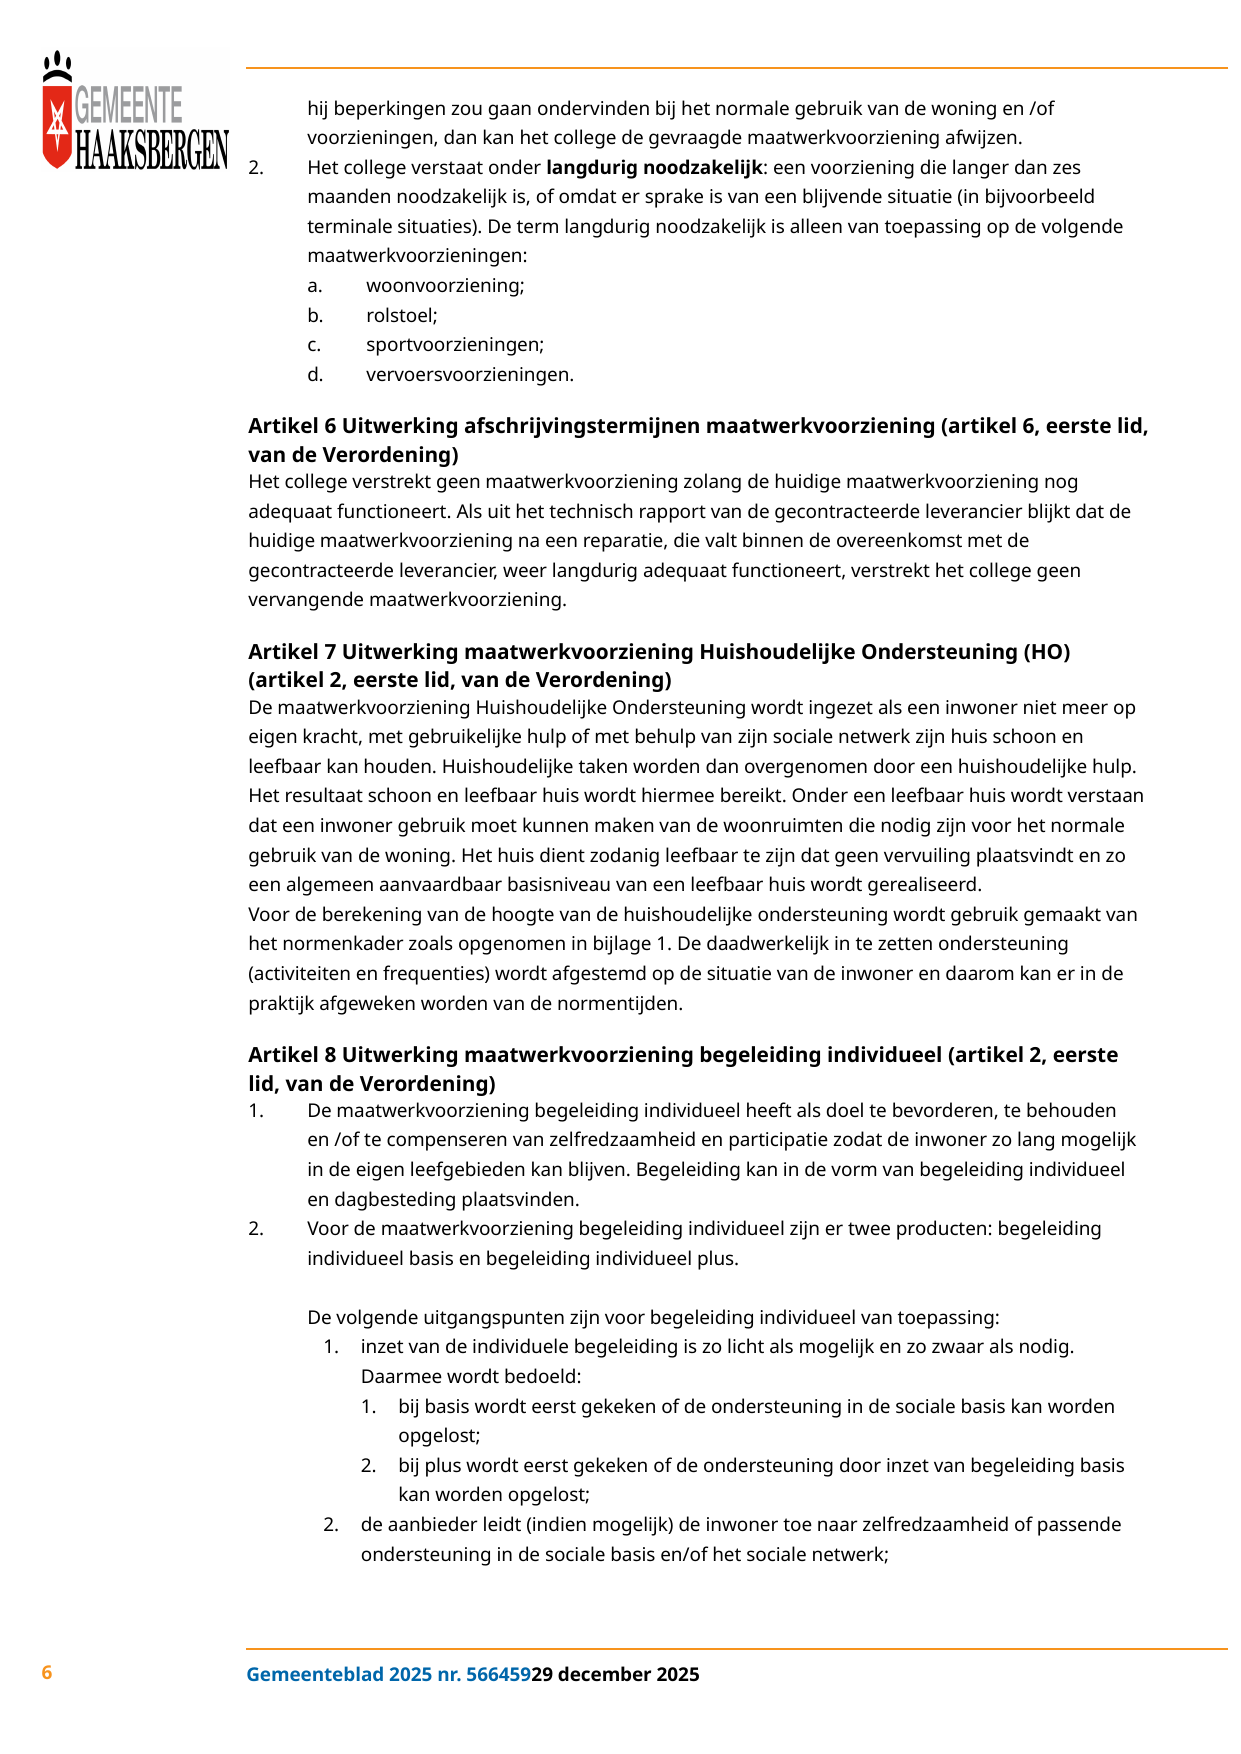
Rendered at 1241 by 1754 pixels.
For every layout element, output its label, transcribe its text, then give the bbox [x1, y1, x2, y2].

text Artikel 8 Uitwerking maatwerkvoorziening begeleiding individueel (artikel 2, eerste lid, van de Verordening) [248, 1040, 1152, 1097]
list de aanbieder leidt (indien mogelijk) de inwoner toe naar zelfredzaamheid of passende ondersteuning in de sociale basis en/of het sociale netwerk; [323, 1511, 1152, 1567]
list vervoersvoorzieningen. [307, 361, 1152, 387]
list hij beperkingen zou gaan ondervinden bij het normale gebruik van de woning en /of voorzieningen, dan kan het college de gevraagde maatwerkvoorziening afwijzen. [248, 95, 1152, 150]
list rolstoel; [307, 302, 1152, 328]
list inzet van de individuele begeleiding is zo licht als mogelijk en zo zwaar als nodig. Daarmee wordt bedoeld: [323, 1334, 1152, 1389]
list woonvoorziening; [307, 272, 1152, 298]
list De volgende uitgangspunten zijn voor begeleiding individueel van toepassing: [248, 1304, 1152, 1330]
picture [41, 47, 231, 172]
text De maatwerkvoorziening Huishoudelijke Ondersteuning wordt ingezet als een inwoner niet meer op eigen kracht, met gebruikelijke hulp of met behulp van zijn sociale netwerk zijn huis schoon en leefbaar kan houden. Huishoudelijke taken worden dan overgenomen door een huishoudelijke hulp. Het resultaat schoon en leefbaar huis wordt hiermee bereikt. Onder een leefbaar huis wordt verstaan dat een inwoner gebruik moet kunnen maken van de woonruimten die nodig zijn voor het normale gebruik van de woning. Het huis dient zodanig leefbaar te zijn dat geen vervuiling plaatsvindt en zo een algemeen aanvaardbaar basisniveau van een leefbaar huis wordt gerealiseerd. [248, 694, 1152, 897]
list sportvoorzieningen; [307, 331, 1152, 357]
list Voor de maatwerkvoorziening begeleiding individueel zijn er twee producten: begeleiding individueel basis en begeleiding individueel plus. [248, 1215, 1152, 1271]
list Het college verstaat onder langdurig noodzakelijk: een voorziening die langer dan zes maanden noodzakelijk is, of omdat er sprake is van een blijvende situatie (in bijvoorbeeld terminale situaties). De term langdurig noodzakelijk is alleen van toepassing op de volgende maatwerkvoorzieningen: [248, 154, 1152, 268]
list bij plus wordt eerst gekeken of de ondersteuning door inzet van begeleiding basis kan worden opgelost; [361, 1452, 1152, 1507]
text Artikel 6 Uitwerking afschrijvingstermijnen maatwerkvoorziening (artikel 6, eerste lid, van de Verordening) [248, 411, 1152, 468]
text Artikel 7 Uitwerking maatwerkvoorziening Huishoudelijke Ondersteuning (HO) (artikel 2, eerste lid, van de Verordening) [248, 637, 1152, 694]
list bij basis wordt eerst gekeken of de ondersteuning in de sociale basis kan worden opgelost; [361, 1393, 1152, 1448]
list De maatwerkvoorziening begeleiding individueel heeft als doel te bevorderen, te behouden en /of te compenseren van zelfredzaamheid en participatie zodat de inwoner zo lang mogelijk in de eigen leefgebieden kan blijven. Begeleiding kan in de vorm van begeleiding individueel en dagbesteding plaatsvinden. [248, 1097, 1152, 1212]
text Voor de berekening van de hoogte van de huishoudelijke ondersteuning wordt gebruik gemaakt van het normenkader zoals opgenomen in bijlage 1. De daadwerkelijk in te zetten ondersteuning (activiteiten en frequenties) wordt afgestemd op de situatie van de inwoner en daarom kan er in de praktijk afgeweken worden van de normentijden. [248, 901, 1152, 1016]
text Het college verstrekt geen maatwerkvoorziening zolang de huidige maatwerkvoorziening nog adequaat functioneert. Als uit het technisch rapport van de gecontracteerde leverancier blijkt dat de huidige maatwerkvoorziening na een reparatie, die valt binnen de overeenkomst met de gecontracteerde leverancier, weer langdurig adequaat functioneert, verstrekt het college geen vervangende maatwerkvoorziening. [248, 468, 1152, 612]
